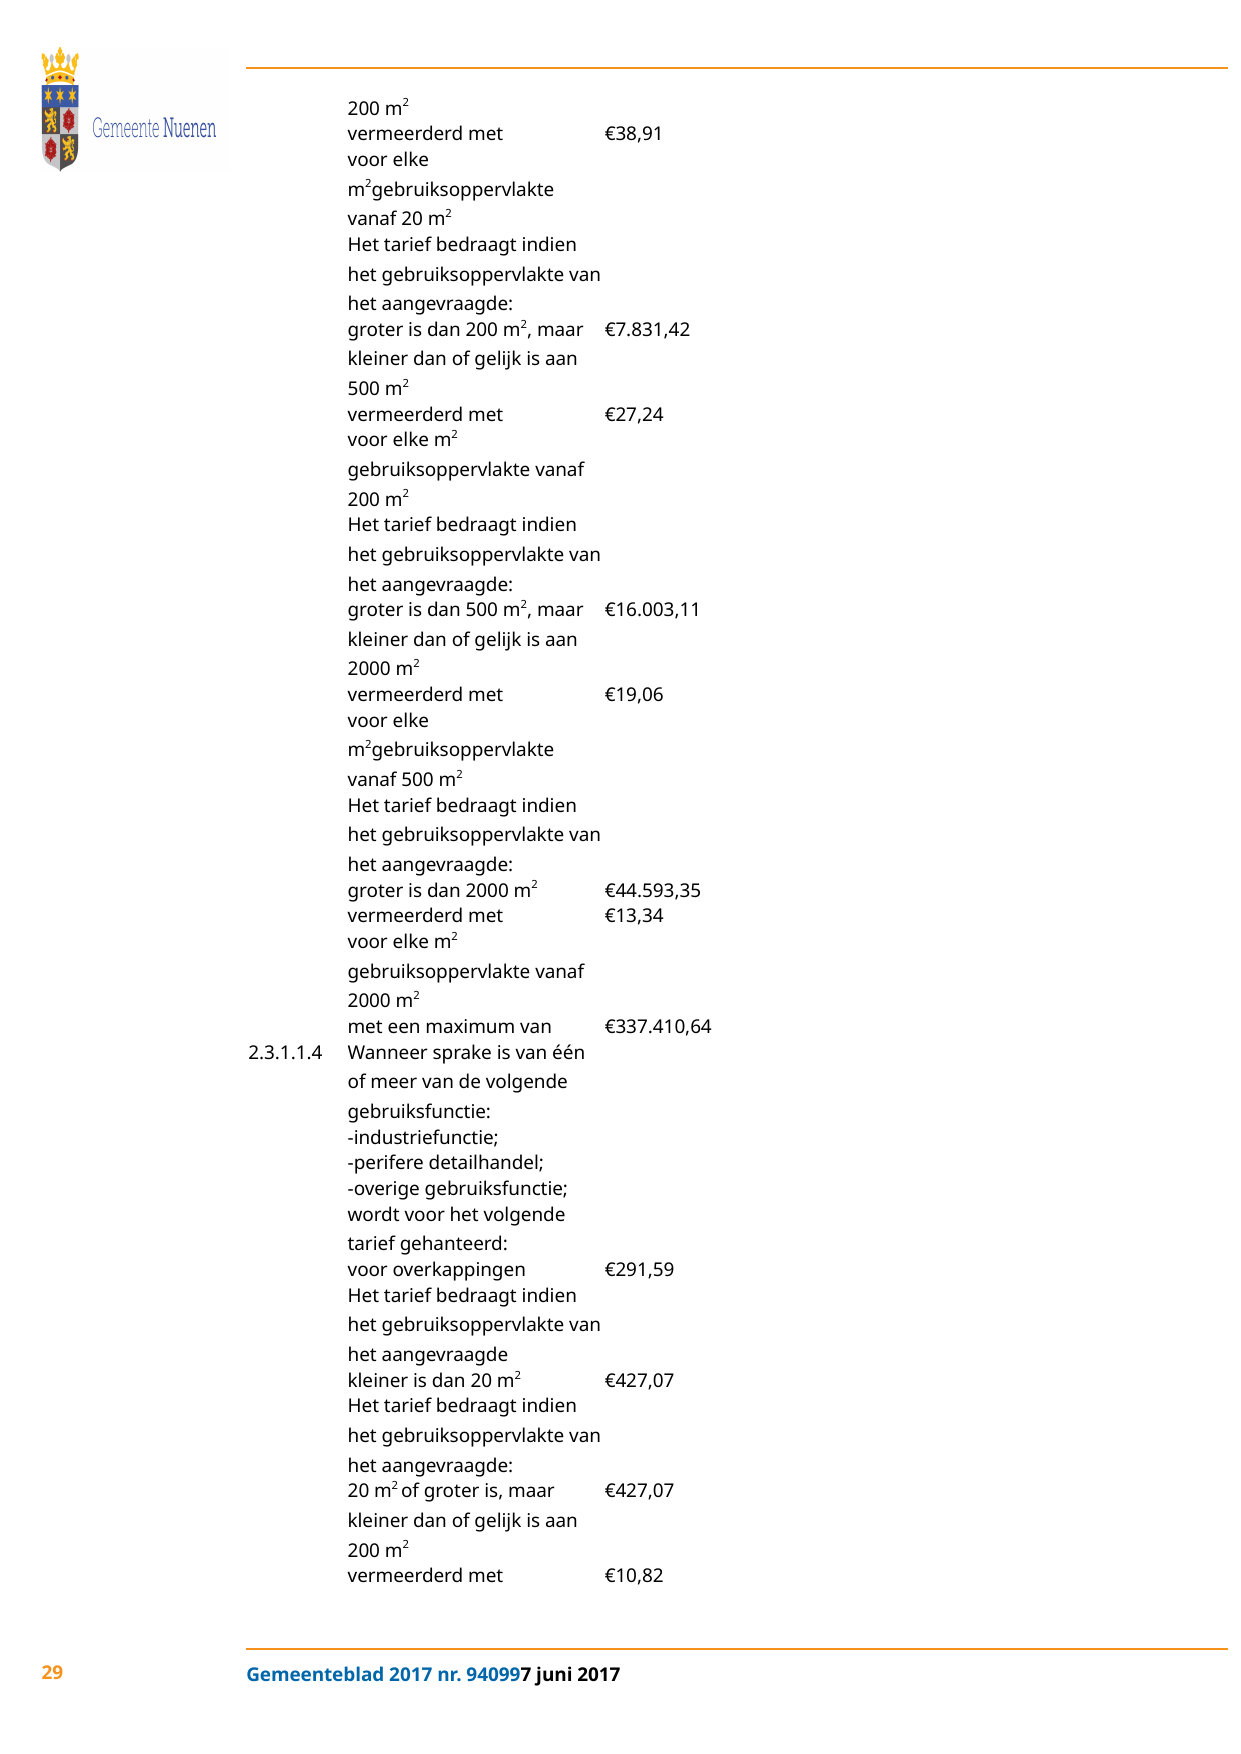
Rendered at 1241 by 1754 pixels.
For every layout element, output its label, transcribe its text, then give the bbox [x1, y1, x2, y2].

table_cell [605, 512, 754, 596]
table_cell [754, 231, 903, 316]
table_cell [605, 231, 754, 316]
table_cell [754, 1039, 903, 1124]
table_cell [248, 95, 347, 121]
table_cell groter is dan 500 m2, maar kleiner dan of gelijk is aan 2000 m2 [348, 596, 604, 681]
table_cell [754, 316, 903, 401]
table_cell [903, 512, 1052, 596]
table_cell [754, 1124, 903, 1149]
table_cell [754, 401, 903, 427]
table_cell [754, 427, 903, 512]
table_cell [754, 1150, 903, 1175]
table_cell Wanneer sprake is van één of meer van de volgende gebruiksfunctie: [348, 1039, 604, 1124]
table_cell [903, 792, 1052, 877]
table_cell [248, 928, 347, 1013]
table_cell [754, 792, 903, 877]
table_cell [754, 596, 903, 681]
table_cell -overige gebruiksfunctie; [348, 1175, 604, 1201]
table_cell [754, 146, 903, 231]
table_cell [754, 1201, 903, 1256]
table_cell vermeerderd met [348, 401, 604, 427]
table_cell €38,91 [605, 121, 754, 146]
table_cell [248, 707, 347, 792]
table_cell €27,24 [605, 401, 754, 427]
table_cell [903, 1256, 1052, 1282]
table_cell [903, 928, 1052, 1013]
table_cell voor overkappingen [348, 1256, 604, 1282]
table_cell [903, 1175, 1052, 1201]
table_cell [248, 316, 347, 401]
table_cell [248, 596, 347, 681]
table_cell €10,82 [605, 1563, 754, 1588]
table_cell [605, 1039, 754, 1124]
table_cell 2.3.1.1.4 [248, 1039, 347, 1393]
table_cell voor elke m2gebruiksoppervlakte vanaf 500 m2 [348, 707, 604, 792]
table_cell -perifere detailhandel; [348, 1150, 604, 1175]
table_cell [754, 1367, 903, 1393]
table_cell [248, 877, 347, 903]
table_cell €16.003,11 [605, 596, 754, 681]
table_cell [903, 1282, 1052, 1367]
table_cell €427,07 [605, 1478, 754, 1562]
table_cell [754, 95, 903, 121]
table_cell [903, 707, 1052, 792]
table_cell Het tarief bedraagt indien het gebruiksoppervlakte van het aangevraagde: [348, 231, 604, 316]
table_cell [605, 707, 754, 792]
table_cell groter is dan 200 m2, maar kleiner dan of gelijk is aan 500 m2 [348, 316, 604, 401]
table_cell [248, 146, 347, 231]
table_cell [754, 707, 903, 792]
table_cell [903, 401, 1052, 427]
table_cell [754, 928, 903, 1013]
table_cell 20 m2 of groter is, maar kleiner dan of gelijk is aan 200 m2 [348, 1478, 604, 1562]
table_cell -industriefunctie; [348, 1124, 604, 1149]
table_cell [903, 121, 1052, 146]
table_cell [754, 1175, 903, 1201]
table_cell [605, 1175, 754, 1201]
table_cell [248, 401, 347, 427]
table_cell [903, 1039, 1052, 1124]
table_cell Het tarief bedraagt indien het gebruiksoppervlakte van het aangevraagde: [348, 792, 604, 877]
table_cell vermeerderd met [348, 121, 604, 146]
table_cell [248, 903, 347, 928]
table_cell [903, 231, 1052, 316]
table_cell €44.593,35 [605, 877, 754, 903]
table_cell [605, 792, 754, 877]
table_cell [903, 1393, 1052, 1478]
table_cell vermeerderd met [348, 1563, 604, 1588]
table_cell [605, 1150, 754, 1175]
table_cell [903, 1478, 1052, 1562]
table_cell [248, 121, 347, 146]
table_cell [605, 928, 754, 1013]
table_cell [903, 95, 1052, 121]
table_cell [754, 1393, 903, 1478]
table_cell [248, 512, 347, 596]
table_cell [903, 146, 1052, 231]
table_cell [754, 1256, 903, 1282]
table_cell €337.410,64 [605, 1013, 754, 1039]
table_cell kleiner is dan 20 m2 [348, 1367, 604, 1393]
table_cell €7.831,42 [605, 316, 754, 401]
table_cell [754, 1478, 903, 1562]
table_cell [248, 681, 347, 707]
table_cell [605, 1393, 754, 1478]
table_cell [903, 1150, 1052, 1175]
table_cell €19,06 [605, 681, 754, 707]
table_cell [754, 903, 903, 928]
table_cell voor elke m2 gebruiksoppervlakte vanaf 200 m2 [348, 427, 604, 512]
table_cell vermeerderd met [348, 681, 604, 707]
table_cell groter is dan 2000 m2 [348, 877, 604, 903]
table_cell [605, 427, 754, 512]
table_cell [605, 1124, 754, 1149]
table_cell [903, 1013, 1052, 1039]
table_cell Het tarief bedraagt indien het gebruiksoppervlakte van het aangevraagde: [348, 1393, 604, 1478]
table_cell [754, 1013, 903, 1039]
table_cell voor elke m2gebruiksoppervlakte vanaf 20 m2 [348, 146, 604, 231]
table_cell Het tarief bedraagt indien het gebruiksoppervlakte van het aangevraagde [348, 1282, 604, 1367]
table_cell [903, 596, 1052, 681]
table_cell [903, 903, 1052, 928]
table_cell [903, 877, 1052, 903]
table_cell Het tarief bedraagt indien het gebruiksoppervlakte van het aangevraagde: [348, 512, 604, 596]
table_cell [754, 1282, 903, 1367]
table_cell [248, 792, 347, 877]
table_cell [754, 681, 903, 707]
table_cell vermeerderd met [348, 903, 604, 928]
table_cell [605, 1201, 754, 1256]
table_cell [903, 1367, 1052, 1393]
table_cell €291,59 [605, 1256, 754, 1282]
table_cell voor elke m2 gebruiksoppervlakte vanaf 2000 m2 [348, 928, 604, 1013]
table_cell [248, 231, 347, 316]
table_cell wordt voor het volgende tarief gehanteerd: [348, 1201, 604, 1256]
table_cell [754, 512, 903, 596]
table_cell [605, 146, 754, 231]
table_cell 200 m2 [348, 95, 604, 121]
table_cell met een maximum van [348, 1013, 604, 1039]
table_cell [903, 1201, 1052, 1256]
table_cell [605, 95, 754, 121]
table_cell €427,07 [605, 1367, 754, 1393]
table_cell [605, 1282, 754, 1367]
table_cell [903, 1563, 1052, 1588]
table_cell [754, 121, 903, 146]
table_cell €13,34 [605, 903, 754, 928]
table_cell [903, 681, 1052, 707]
table_cell [754, 1563, 903, 1588]
picture [41, 47, 231, 172]
table_cell [248, 1013, 347, 1039]
table_cell [903, 1124, 1052, 1149]
table_cell [903, 316, 1052, 401]
table_cell [903, 427, 1052, 512]
table_cell [754, 877, 903, 903]
table_cell [248, 427, 347, 512]
table_cell [248, 1393, 347, 1588]
